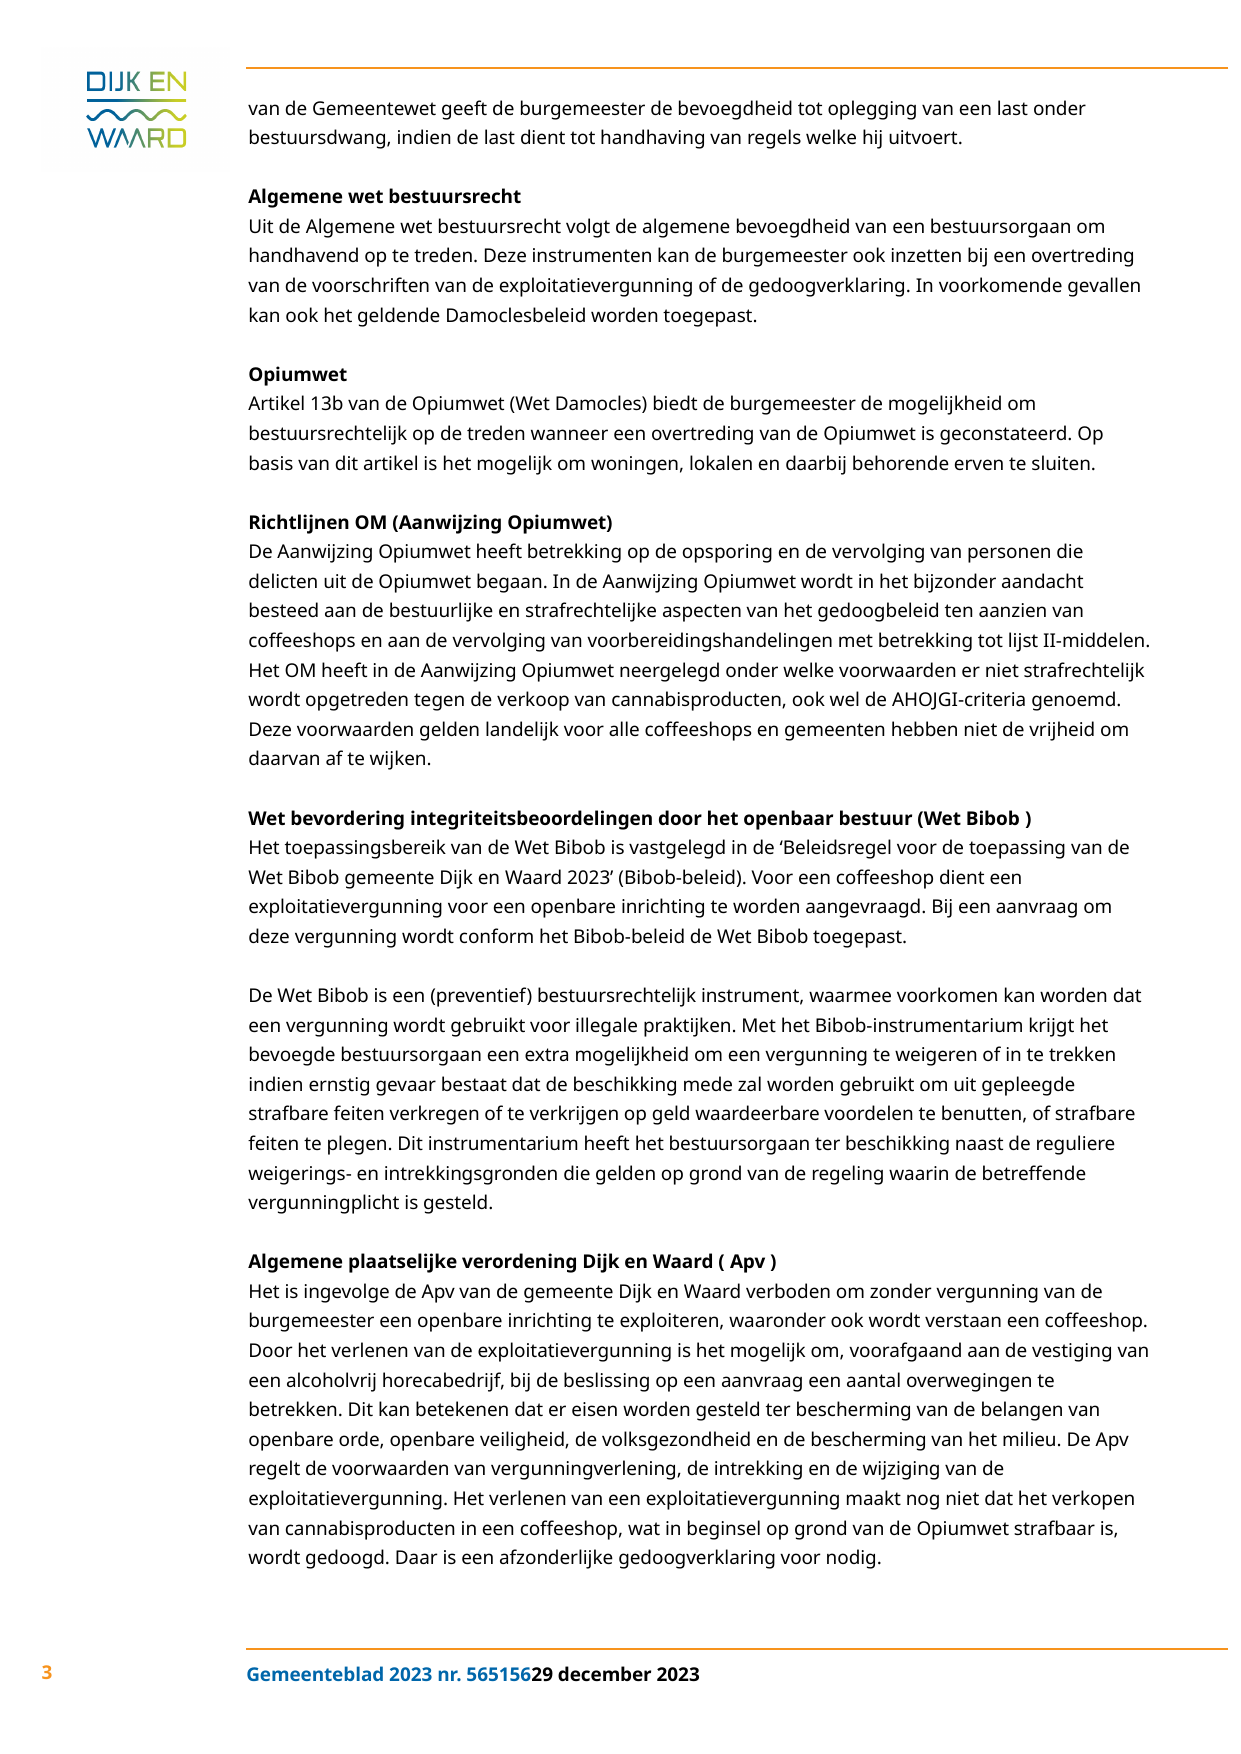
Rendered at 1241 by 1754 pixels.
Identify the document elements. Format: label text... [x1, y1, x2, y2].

text Richtlijnen OM (Aanwijzing Opiumwet) [248, 509, 1152, 535]
text Wet bevordering integriteitsbeoordelingen door het openbaar bestuur (Wet Bibob ) [248, 805, 1152, 831]
text Uit de Algemene wet bestuursrecht volgt de algemene bevoegdheid van een bestuursorgaan om handhavend op te treden. Deze instrumenten kan de burgemeester ook inzetten bij een overtreding van de voorschriften van de exploitatievergunning of de gedoogverklaring. In voorkomende gevallen kan ook het geldende Damoclesbeleid worden toegepast. [248, 213, 1152, 328]
text Algemene wet bestuursrecht [248, 183, 1152, 209]
text De Aanwijzing Opiumwet heeft betrekking op de opsporing en de vervolging van personen die delicten uit de Opiumwet begaan. In de Aanwijzing Opiumwet wordt in het bijzonder aandacht besteed aan de bestuurlijke en strafrechtelijke aspecten van het gedoogbeleid ten aanzien van coffeeshops en aan de vervolging van voorbereidingshandelingen met betrekking tot lijst II-middelen. Het OM heeft in de Aanwijzing Opiumwet neergelegd onder welke voorwaarden er niet strafrechtelijk wordt opgetreden tegen de verkoop van cannabisproducten, ook wel de AHOJGI-criteria genoemd. Deze voorwaarden gelden landelijk voor alle coffeeshops en gemeenten hebben niet de vrijheid om daarvan af te wijken. [248, 538, 1152, 771]
text Algemene plaatselijke verordening Dijk en Waard ( Apv ) [248, 1248, 1152, 1274]
text Het is ingevolge de Apv van de gemeente Dijk en Waard verboden om zonder vergunning van de burgemeester een openbare inrichting te exploiteren, waaronder ook wordt verstaan een coffeeshop. Door het verlenen van de exploitatievergunning is het mogelijk om, voorafgaand aan de vestiging van een alcoholvrij horecabedrijf, bij de beslissing op een aanvraag een aantal overwegingen te betrekken. Dit kan betekenen dat er eisen worden gesteld ter bescherming van de belangen van openbare orde, openbare veiligheid, de volksgezondheid en de bescherming van het milieu. De Apv regelt de voorwaarden van vergunningverlening, de intrekking en de wijziging van de exploitatievergunning. Het verlenen van een exploitatievergunning maakt nog niet dat het verkopen van cannabisproducten in een coffeeshop, wat in beginsel op grond van de Opiumwet strafbaar is, wordt gedoogd. Daar is een afzonderlijke gedoogverklaring voor nodig. [248, 1278, 1152, 1570]
text van de Gemeentewet geeft de burgemeester de bevoegdheid tot oplegging van een last onder bestuursdwang, indien de last dient tot handhaving van regels welke hij uitvoert. [248, 95, 1152, 150]
text De Wet Bibob is een (preventief) bestuursrechtelijk instrument, waarmee voorkomen kan worden dat een vergunning wordt gebruikt voor illegale praktijken. Met het Bibob-instrumentarium krijgt het bevoegde bestuursorgaan een extra mogelijkheid om een vergunning te weigeren of in te trekken indien ernstig gevaar bestaat dat de beschikking mede zal worden gebruikt om uit gepleegde strafbare feiten verkregen of te verkrijgen op geld waardeerbare voordelen te benutten, of strafbare feiten te plegen. Dit instrumentarium heeft het bestuursorgaan ter beschikking naast de reguliere weigerings- en intrekkingsgronden die gelden op grond van de regeling waarin de betreffende vergunningplicht is gesteld. [248, 982, 1152, 1215]
text Artikel 13b van de Opiumwet (Wet Damocles) biedt de burgemeester de mogelijkheid om bestuursrechtelijk op de treden wanneer een overtreding van de Opiumwet is geconstateerd. Op basis van dit artikel is het mogelijk om woningen, lokalen en daarbij behorende erven te sluiten. [248, 391, 1152, 476]
text Opiumwet [248, 361, 1152, 387]
text Het toepassingsbereik van de Wet Bibob is vastgelegd in de ‘Beleidsregel voor de toepassing van de Wet Bibob gemeente Dijk en Waard 2023’ (Bibob-beleid). Voor een coffeeshop dient een exploitatievergunning voor een openbare inrichting te worden aangevraagd. Bij een aanvraag om deze vergunning wordt conform het Bibob-beleid de Wet Bibob toegepast. [248, 834, 1152, 949]
picture [41, 47, 231, 172]
